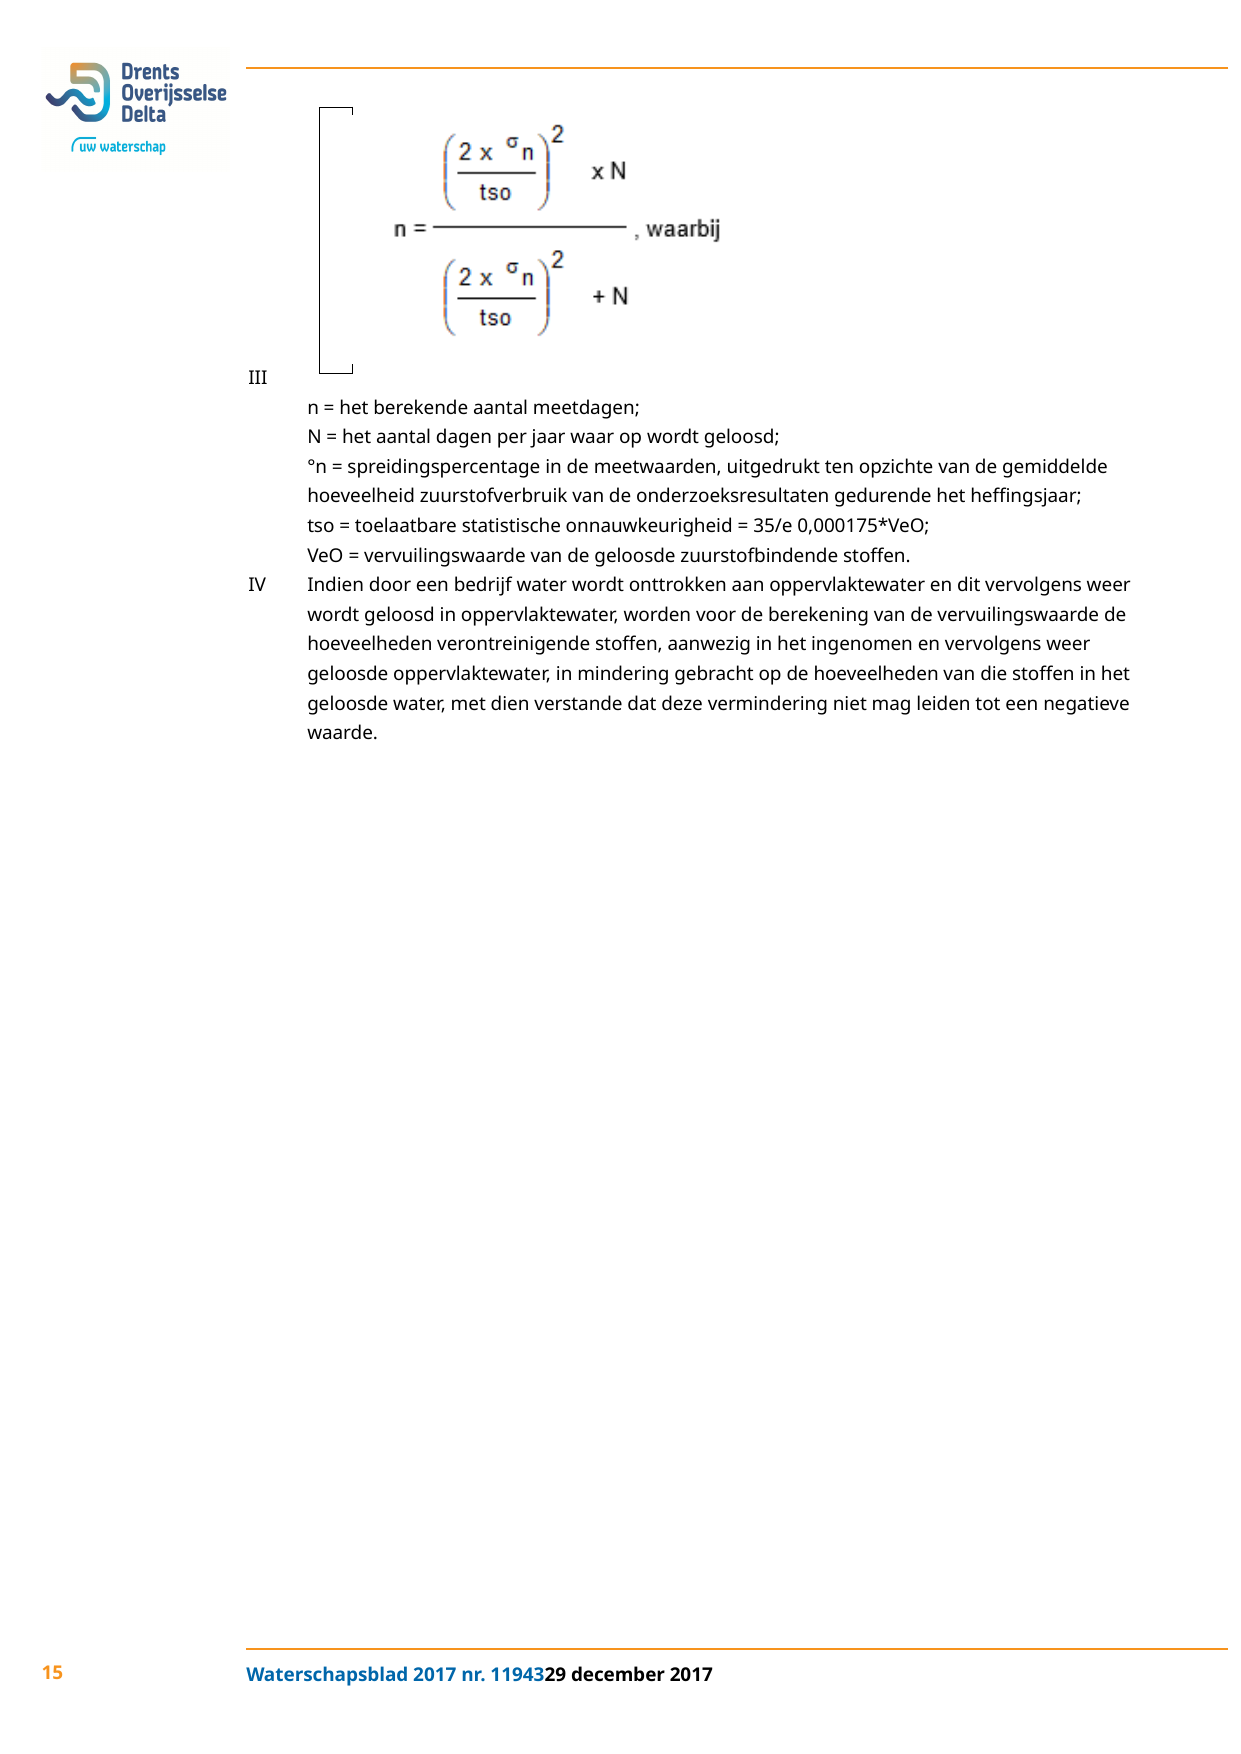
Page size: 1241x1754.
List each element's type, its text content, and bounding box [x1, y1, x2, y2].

picture [41, 47, 231, 172]
list tso = toelaatbare statistische onnauwkeurigheid = 35/e 0,000175*VeO; [248, 512, 1152, 538]
picture [327, 115, 742, 364]
list N = het aantal dagen per jaar waar op wordt geloosd; [248, 423, 1152, 449]
list VeO = vervuilingswaarde van de geloosde zuurstofbindende stoffen. [248, 542, 1152, 568]
list °n = spreidingspercentage in de meetwaarden, uitgedrukt ten opzichte van de gemiddelde hoeveelheid zuurstofverbruik van de onderzoeksresultaten gedurende het heffingsjaar; [248, 453, 1152, 508]
list Indien door een bedrijf water wordt onttrokken aan oppervlaktewater en dit vervolgens weer wordt geloosd in oppervlaktewater, worden voor de berekening van de vervuilingswaarde de hoeveelheden verontreinigende stoffen, aanwezig in het ingenomen en vervolgens weer geloosde oppervlaktewater, in mindering gebracht op de hoeveelheden van die stoffen in het geloosde water, met dien verstande dat deze vermindering niet mag leiden tot een negatieve waarde. [248, 571, 1152, 745]
list n = het berekende aantal meetdagen; [248, 394, 1152, 420]
